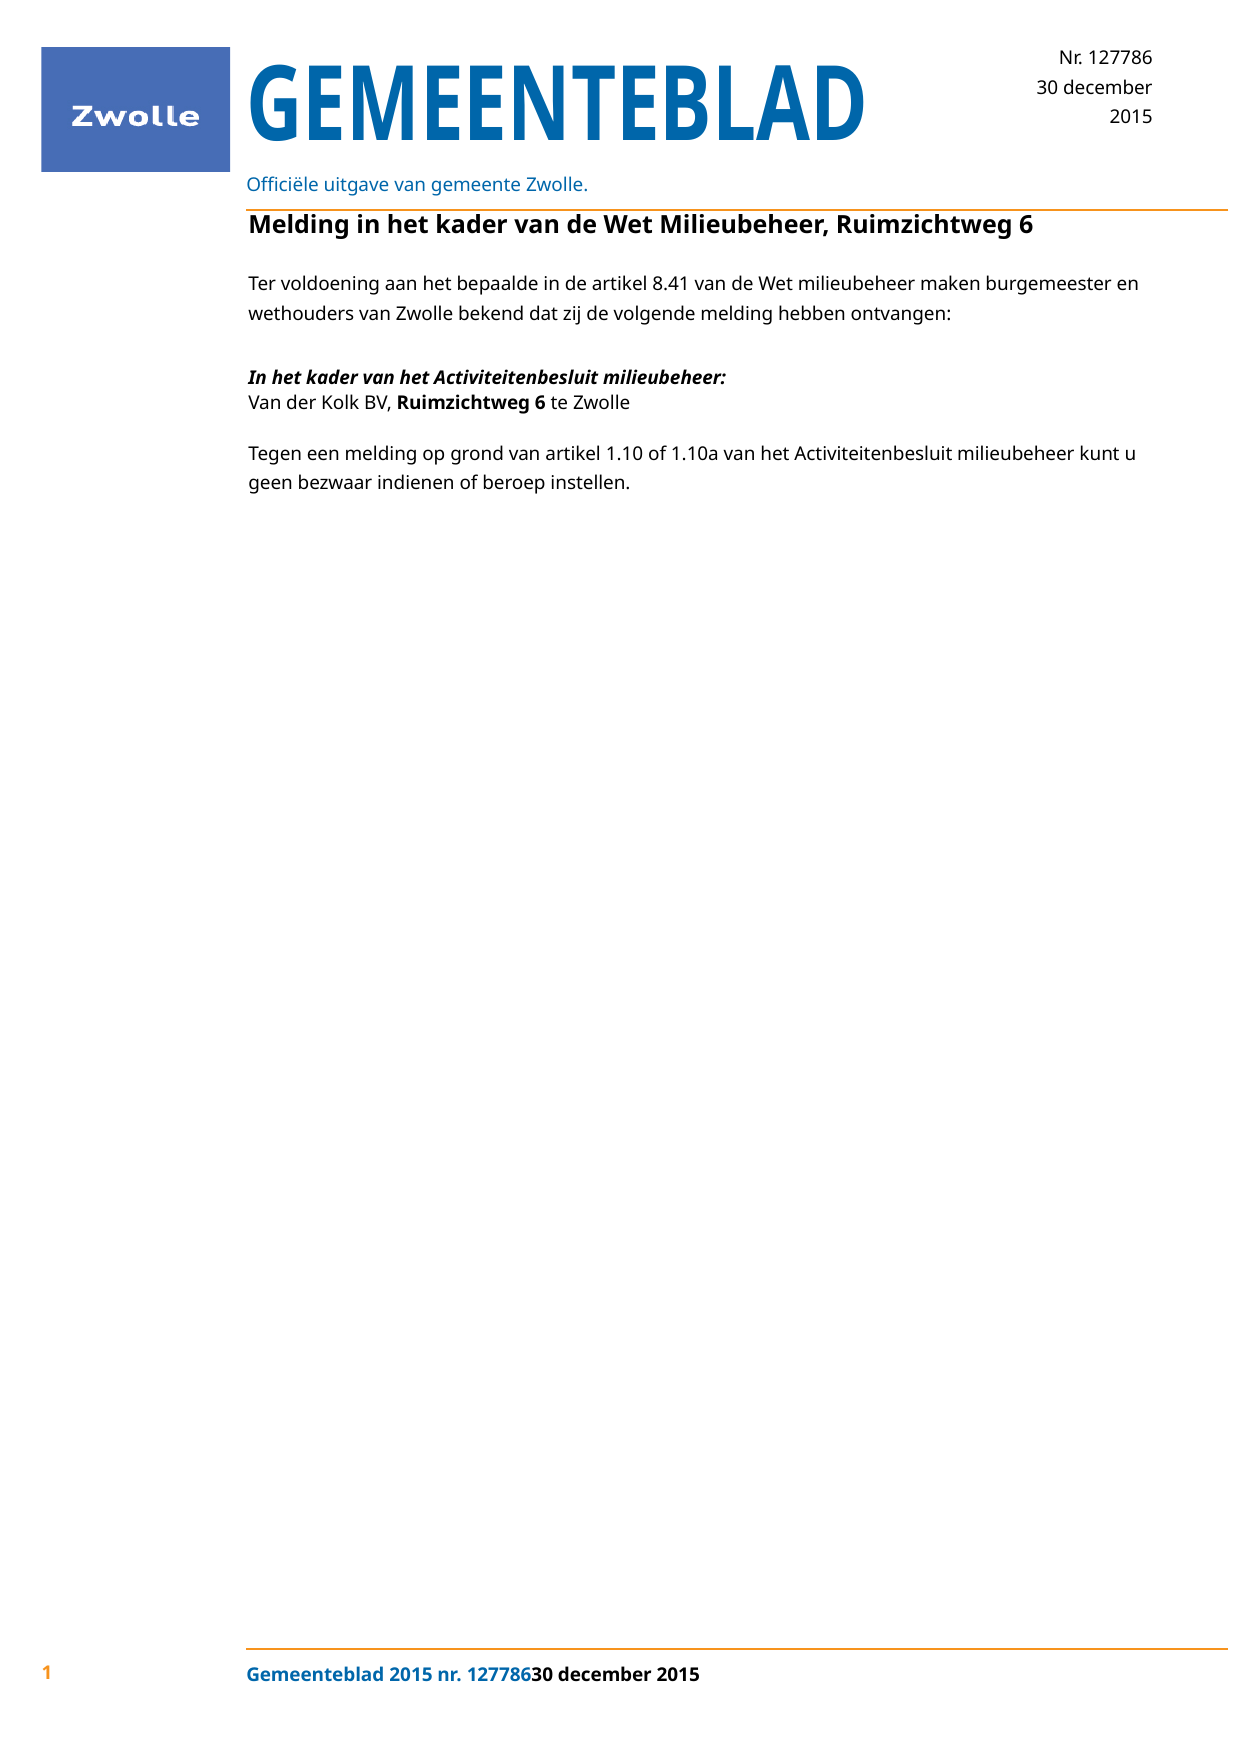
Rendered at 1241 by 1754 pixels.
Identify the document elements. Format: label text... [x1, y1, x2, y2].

text Tegen een melding op grond van artikel 1.10 of 1.10a van het Activiteitenbesluit milieubeheer kunt u geen bezwaar indienen of beroep instellen. [248, 440, 1152, 495]
text Van der Kolk BV, Ruimzichtweg 6 te Zwolle [248, 389, 1152, 415]
text Ter voldoening aan het bepaalde in de artikel 8.41 van de Wet milieubeheer maken burgemeester en wethouders van Zwolle bekend dat zij de volgende melding hebben ontvangen: [248, 270, 1152, 326]
text Melding in het kader van de Wet Milieubeheer, Ruimzichtweg 6 [248, 211, 1152, 241]
text In het kader van het Activiteitenbesluit milieubeheer: [248, 364, 1152, 389]
picture [41, 47, 231, 172]
